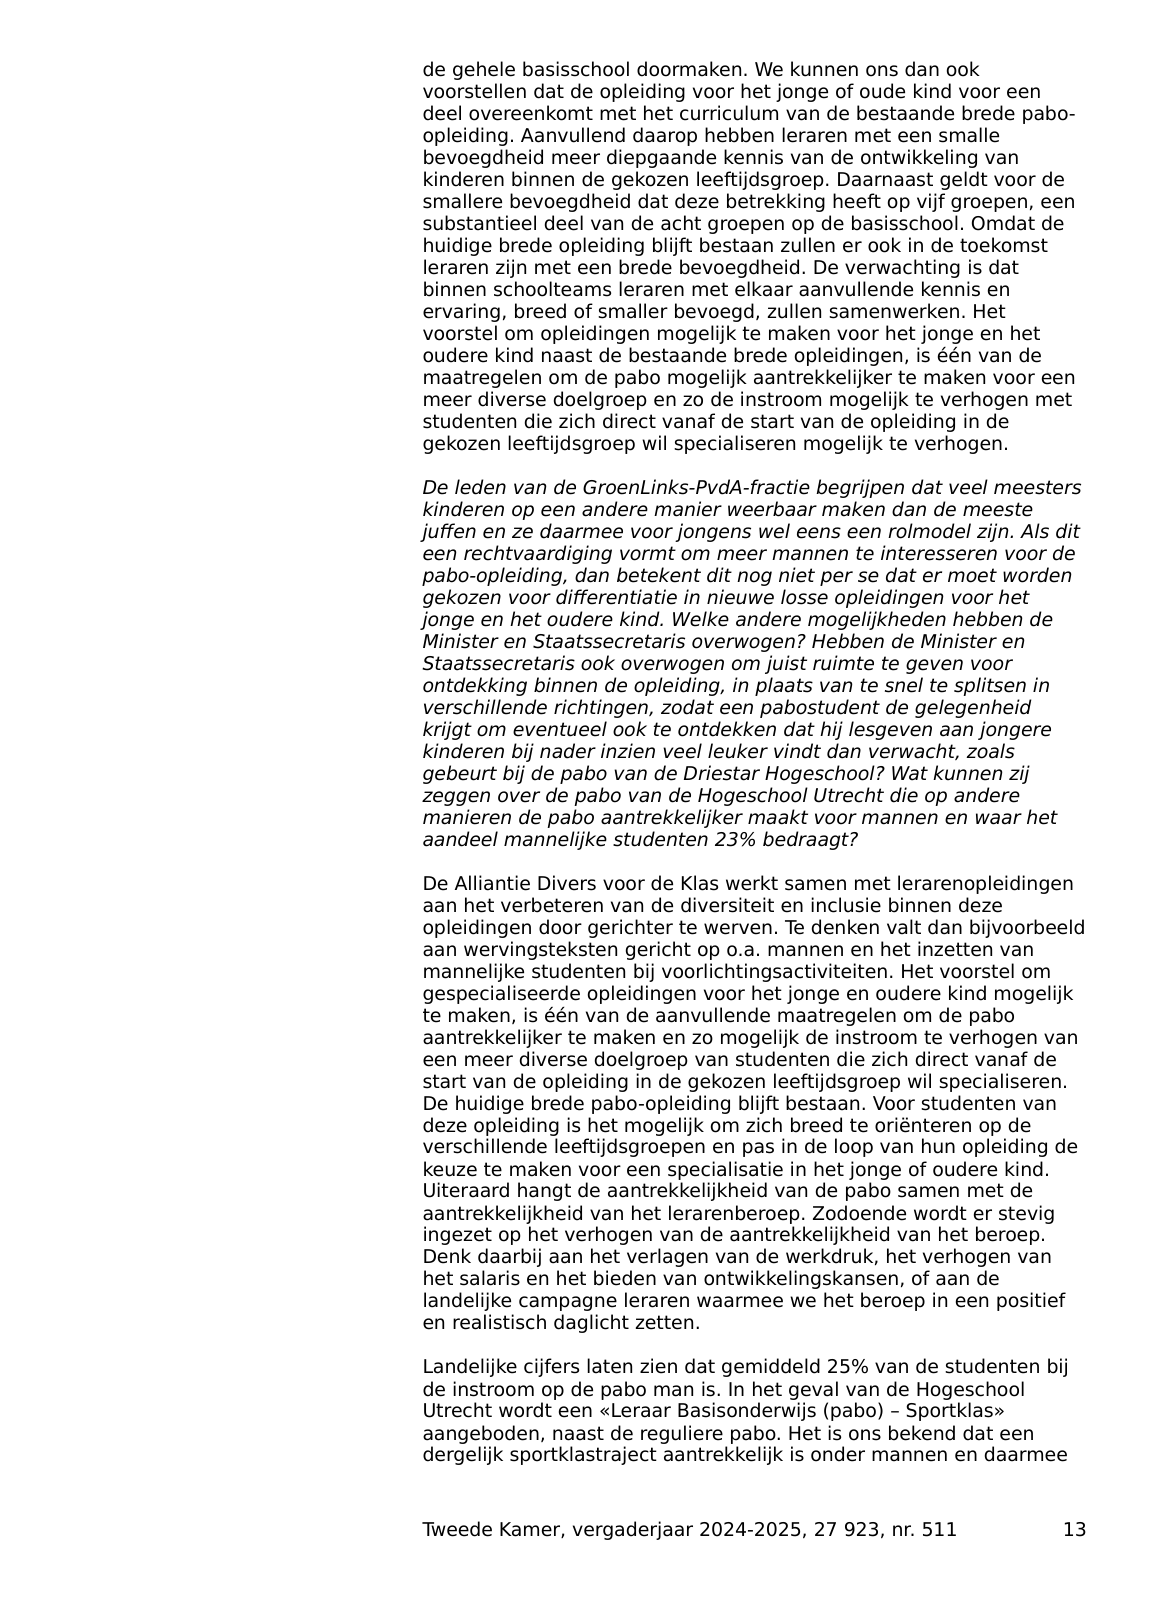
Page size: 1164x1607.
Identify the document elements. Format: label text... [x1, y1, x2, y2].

text De Alliantie Divers voor de Klas werkt samen met lerarenopleidingen aan het verbeteren van de diversiteit en inclusie binnen deze opleidingen door gerichter te werven. Te denken valt dan bijvoorbeeld aan wervingsteksten gericht op o.a. mannen en het inzetten van mannelijke studenten bij voorlichtingsactiviteiten. Het voorstel om gespecialiseerde opleidingen voor het jonge en oudere kind mogelijk te maken, is één van de aanvullende maatregelen om de pabo aantrekkelijker te maken en zo mogelijk de instroom te verhogen van een meer diverse doelgroep van studenten die zich direct vanaf de start van de opleiding in de gekozen leeftijdsgroep wil specialiseren. De huidige brede pabo-opleiding blijft bestaan. Voor studenten van deze opleiding is het mogelijk om zich breed te oriënteren op de verschillende leeftijdsgroepen en pas in de loop van hun opleiding de keuze te maken voor een specialisatie in het jonge of oudere kind. Uiteraard hangt de aantrekkelijkheid van de pabo samen met de aantrekkelijkheid van het lerarenberoep. Zodoende wordt er stevig ingezet op het verhogen van de aantrekkelijkheid van het beroep. Denk daarbij aan het verlagen van de werkdruk, het verhogen van het salaris en het bieden van ontwikkelingskansen, of aan de landelijke campagne leraren waarmee we het beroep in een positief en realistisch daglicht zetten. [422, 873, 1087, 1334]
text de gehele basisschool doormaken. We kunnen ons dan ook voorstellen dat de opleiding voor het jonge of oude kind voor een deel overeenkomt met het curriculum van de bestaande brede pabo-opleiding. Aanvullend daarop hebben leraren met een smalle bevoegdheid meer diepgaande kennis van de ontwikkeling van kinderen binnen de gekozen leeftijdsgroep. Daarnaast geldt voor de smallere bevoegdheid dat deze betrekking heeft op vijf groepen, een substantieel deel van de acht groepen op de basisschool. Omdat de huidige brede opleiding blijft bestaan zullen er ook in de toekomst leraren zijn met een brede bevoegdheid. De verwachting is dat binnen schoolteams leraren met elkaar aanvullende kennis en ervaring, breed of smaller bevoegd, zullen samenwerken. Het voorstel om opleidingen mogelijk te maken voor het jonge en het oudere kind naast de bestaande brede opleidingen, is één van de maatregelen om de pabo mogelijk aantrekkelijker te maken voor een meer diverse doelgroep en zo de instroom mogelijk te verhogen met studenten die zich direct vanaf de start van de opleiding in de gekozen leeftijdsgroep wil specialiseren mogelijk te verhogen. [422, 59, 1087, 455]
text De leden van de GroenLinks-PvdA-fractie begrijpen dat veel meesters kinderen op een andere manier weerbaar maken dan de meeste juffen en ze daarmee voor jongens wel eens een rolmodel zijn. Als dit een rechtvaardiging vormt om meer mannen te interesseren voor de pabo-opleiding, dan betekent dit nog niet per se dat er moet worden gekozen voor differentiatie in nieuwe losse opleidingen voor het jonge en het oudere kind. Welke andere mogelijkheden hebben de Minister en Staatssecretaris overwogen? Hebben de Minister en Staatssecretaris ook overwogen om juist ruimte te geven voor ontdekking binnen de opleiding, in plaats van te snel te splitsen in verschillende richtingen, zodat een pabostudent de gelegenheid krijgt om eventueel ook te ontdekken dat hij lesgeven aan jongere kinderen bij nader inzien veel leuker vindt dan verwacht, zoals gebeurt bij de pabo van de Driestar Hogeschool? Wat kunnen zij zeggen over de pabo van de Hogeschool Utrecht die op andere manieren de pabo aantrekkelijker maakt voor mannen en waar het aandeel mannelijke studenten 23% bedraagt? [422, 477, 1087, 851]
text Landelijke cijfers laten zien dat gemiddeld 25% van de studenten bij de instroom op de pabo man is. In het geval van de Hogeschool Utrecht wordt een «Leraar Basisonderwijs (pabo) – Sportklas» aangeboden, naast de reguliere pabo. Het is ons bekend dat een dergelijk sportklastraject aantrekkelijk is onder mannen en daarmee [422, 1356, 1087, 1466]
